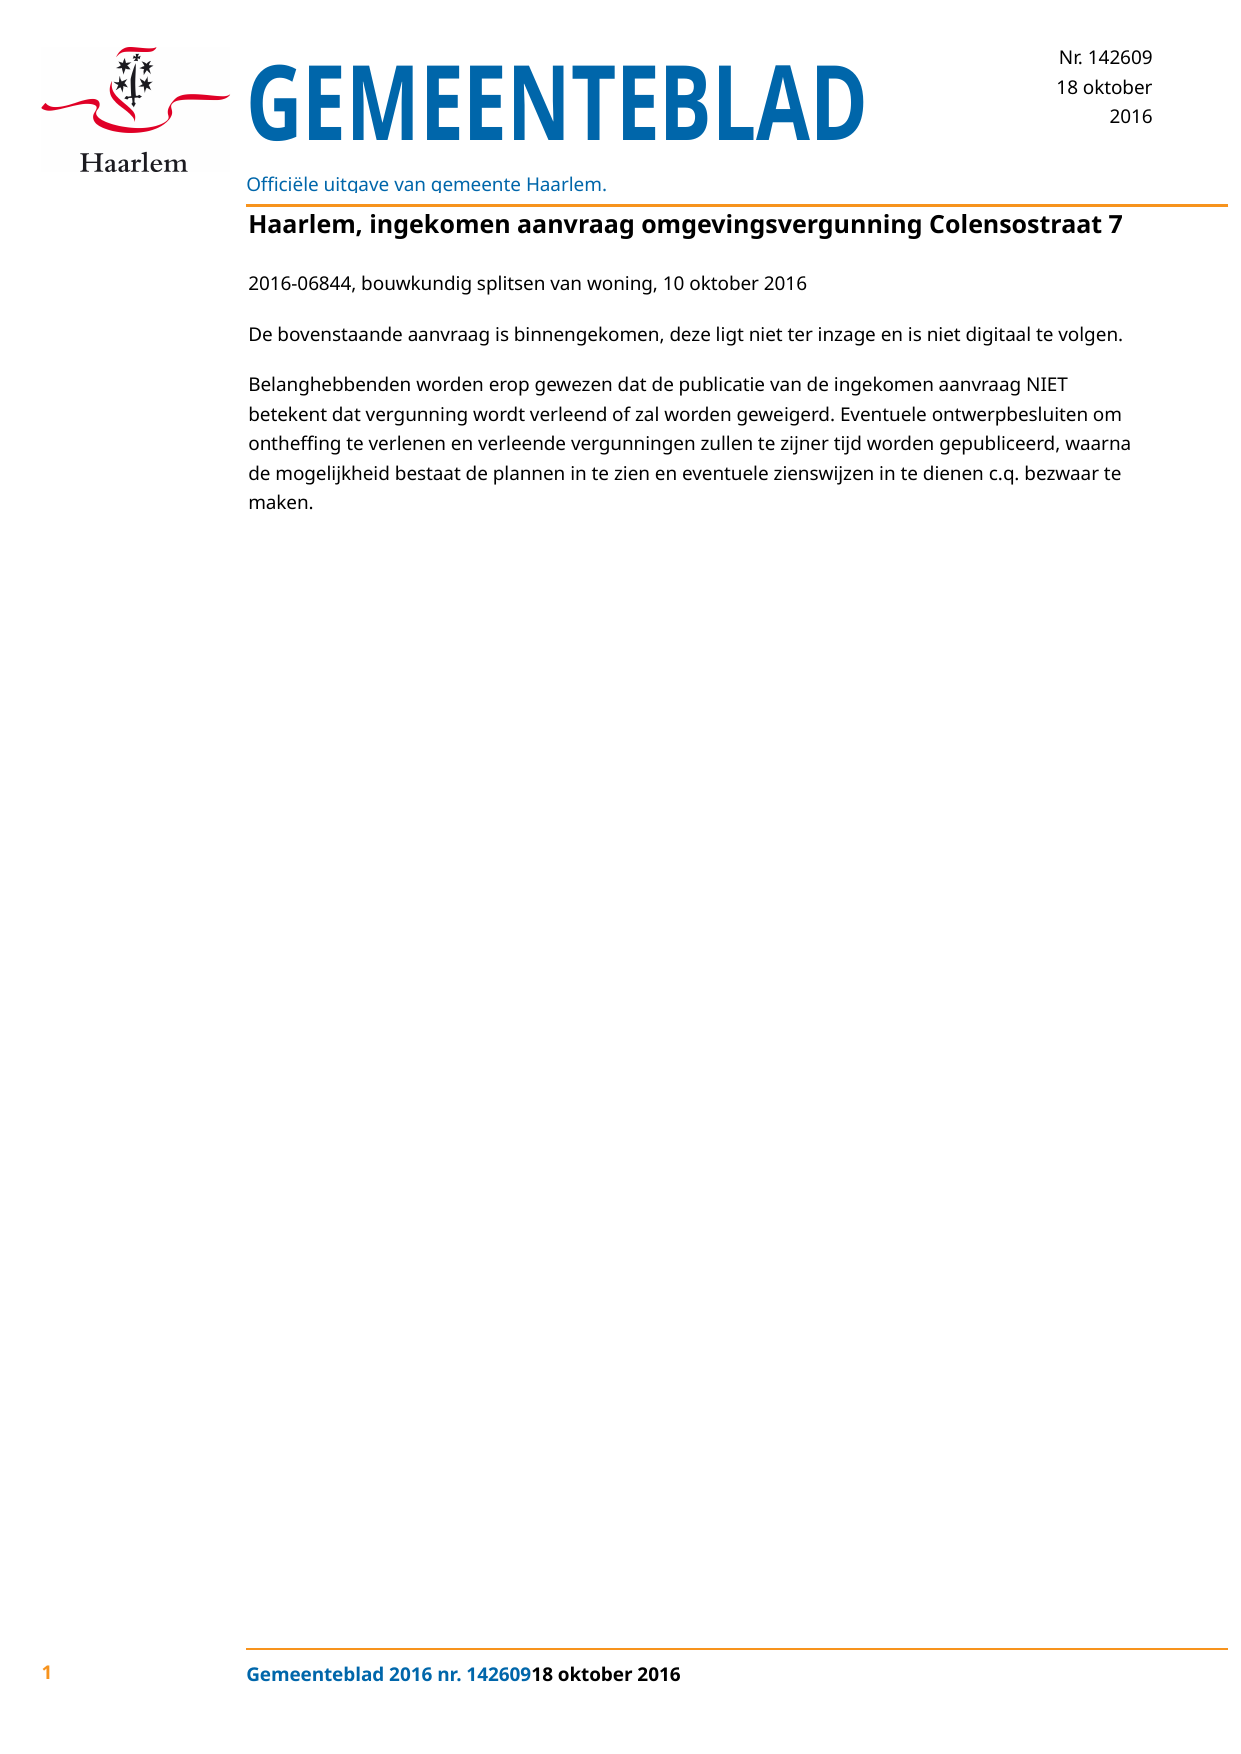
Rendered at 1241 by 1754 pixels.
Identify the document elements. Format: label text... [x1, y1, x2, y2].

text Belanghebbenden worden erop gewezen dat de publicatie van de ingekomen aanvraag NIET betekent dat vergunning wordt verleend of zal worden geweigerd. Eventuele ontwerpbesluiten om ontheffing te verlenen en verleende vergunningen zullen te zijner tijd worden gepubliceerd, waarna de mogelijkheid bestaat de plannen in te zien en eventuele zienswijzen in te dienen c.q. bezwaar te maken. [248, 371, 1152, 515]
picture [41, 47, 231, 172]
text Haarlem, ingekomen aanvraag omgevingsvergunning Colensostraat 7 [248, 207, 1152, 241]
text De bovenstaande aanvraag is binnengekomen, deze ligt niet ter inzage en is niet digitaal te volgen. [248, 321, 1152, 346]
text 2016-06844, bouwkundig splitsen van woning, 10 oktober 2016 [248, 270, 1152, 296]
